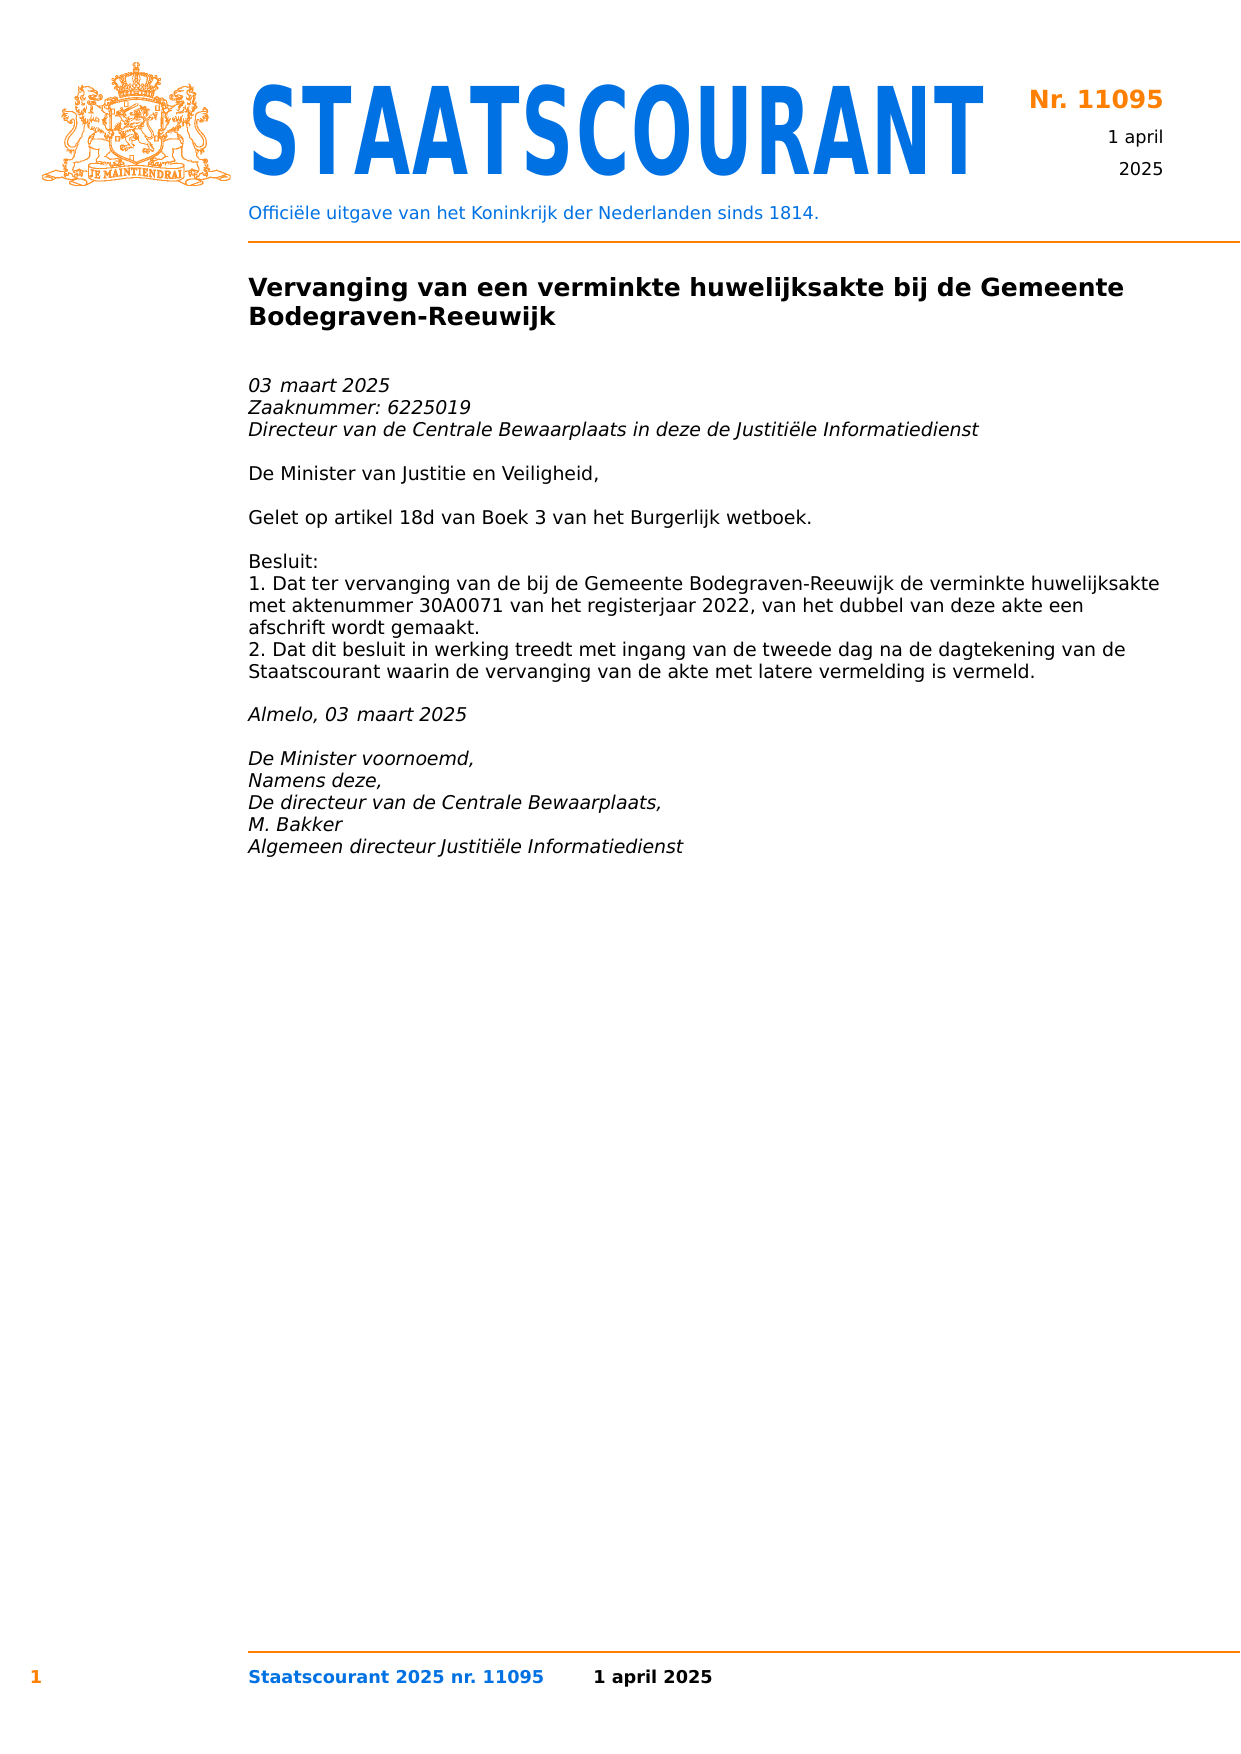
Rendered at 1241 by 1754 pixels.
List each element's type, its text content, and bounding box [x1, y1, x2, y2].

text De Minister voornoemd, Namens deze, De directeur van de Centrale Bewaarplaats, M. Bakker Algemeen directeur Justitiële Informatiedienst [248, 748, 1163, 858]
subtitle Vervanging van een verminkte huwelijksakte bij de Gemeente Bodegraven-Reeuwijk [248, 273, 1163, 331]
table_header Nr. 11095 [998, 62, 1240, 121]
picture [41, 62, 231, 186]
table_cell Officiële uitgave van het Koninkrijk der Nederlanden sinds 1814. [248, 203, 1240, 241]
text De Minister van Justitie en Veiligheid, [248, 463, 1163, 485]
text 03 maart 2025 [248, 375, 1163, 397]
table_cell 2025 [998, 153, 1240, 203]
table_cell 1 april [998, 121, 1240, 153]
text Zaaknummer: 6225019 [248, 397, 1163, 419]
text Besluit: [248, 551, 1163, 573]
text 2. Dat dit besluit in werking treedt met ingang van de tweede dag na de dagtekening van de Staatscourant waarin de vervanging van de akte met latere vermelding is vermeld. [248, 638, 1163, 682]
table_header STAATSCOURANT [248, 62, 998, 203]
table_header [25, 62, 248, 241]
text Gelet op artikel 18d van Boek 3 van het Burgerlijk wetboek. [248, 507, 1163, 529]
text Directeur van de Centrale Bewaarplaats in deze de Justitiële Informatiedienst [248, 419, 1163, 441]
text 1. Dat ter vervanging van de bij de Gemeente Bodegraven-Reeuwijk de verminkte huwelijksakte met aktenummer 30A0071 van het registerjaar 2022, van het dubbel van deze akte een afschrift wordt gemaakt. [248, 573, 1163, 638]
text Almelo, 03 maart 2025 [248, 704, 1163, 726]
